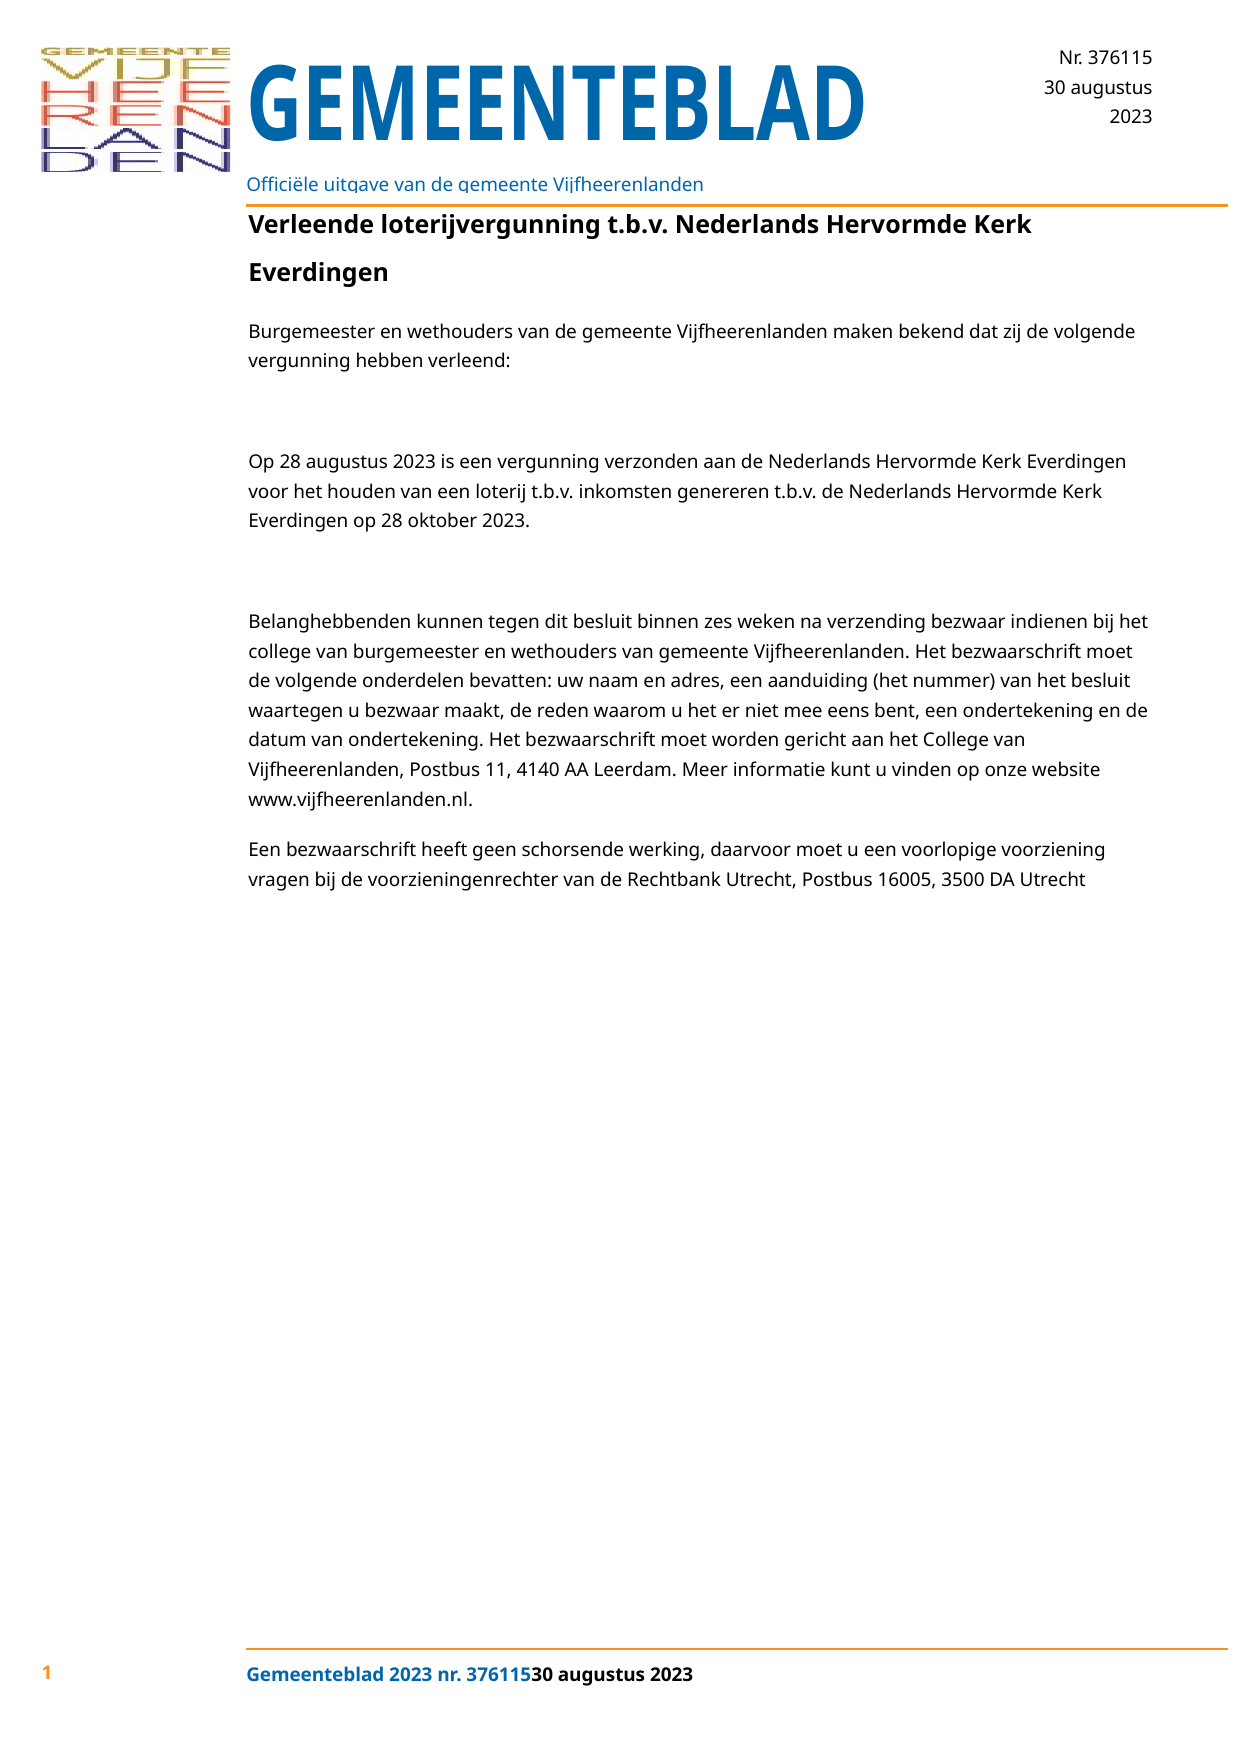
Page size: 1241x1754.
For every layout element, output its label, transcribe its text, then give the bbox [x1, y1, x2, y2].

text Op 28 augustus 2023 is een vergunning verzonden aan de Nederlands Hervormde Kerk Everdingen voor het houden van een loterij t.b.v. inkomsten genereren t.b.v. de Nederlands Hervormde Kerk Everdingen op 28 oktober 2023. [248, 448, 1152, 533]
text Verleende loterijvergunning t.b.v. Nederlands Hervormde Kerk Everdingen [248, 207, 1152, 288]
text Belanghebbenden kunnen tegen dit besluit binnen zes weken na verzending bezwaar indienen bij het college van burgemeester en wethouders van gemeente Vijfheerenlanden. Het bezwaarschrift moet de volgende onderdelen bevatten: uw naam en adres, een aanduiding (het nummer) van het besluit waartegen u bezwaar maakt, de reden waarom u het er niet mee eens bent, een ondertekening en de datum van ondertekening. Het bezwaarschrift moet worden gericht aan het College van Vijfheerenlanden, Postbus 11, 4140 AA Leerdam. Meer informatie kunt u vinden op onze website www.vijfheerenlanden.nl. [248, 608, 1152, 812]
text Een bezwaarschrift heeft geen schorsende werking, daarvoor moet u een voorlopige voorziening vragen bij de voorzieningenrechter van de Rechtbank Utrecht, Postbus 16005, 3500 DA Utrecht [248, 836, 1152, 892]
picture [41, 47, 231, 172]
text Burgemeester en wethouders van de gemeente Vijfheerenlanden maken bekend dat zij de volgende vergunning hebben verleend: [248, 318, 1152, 373]
